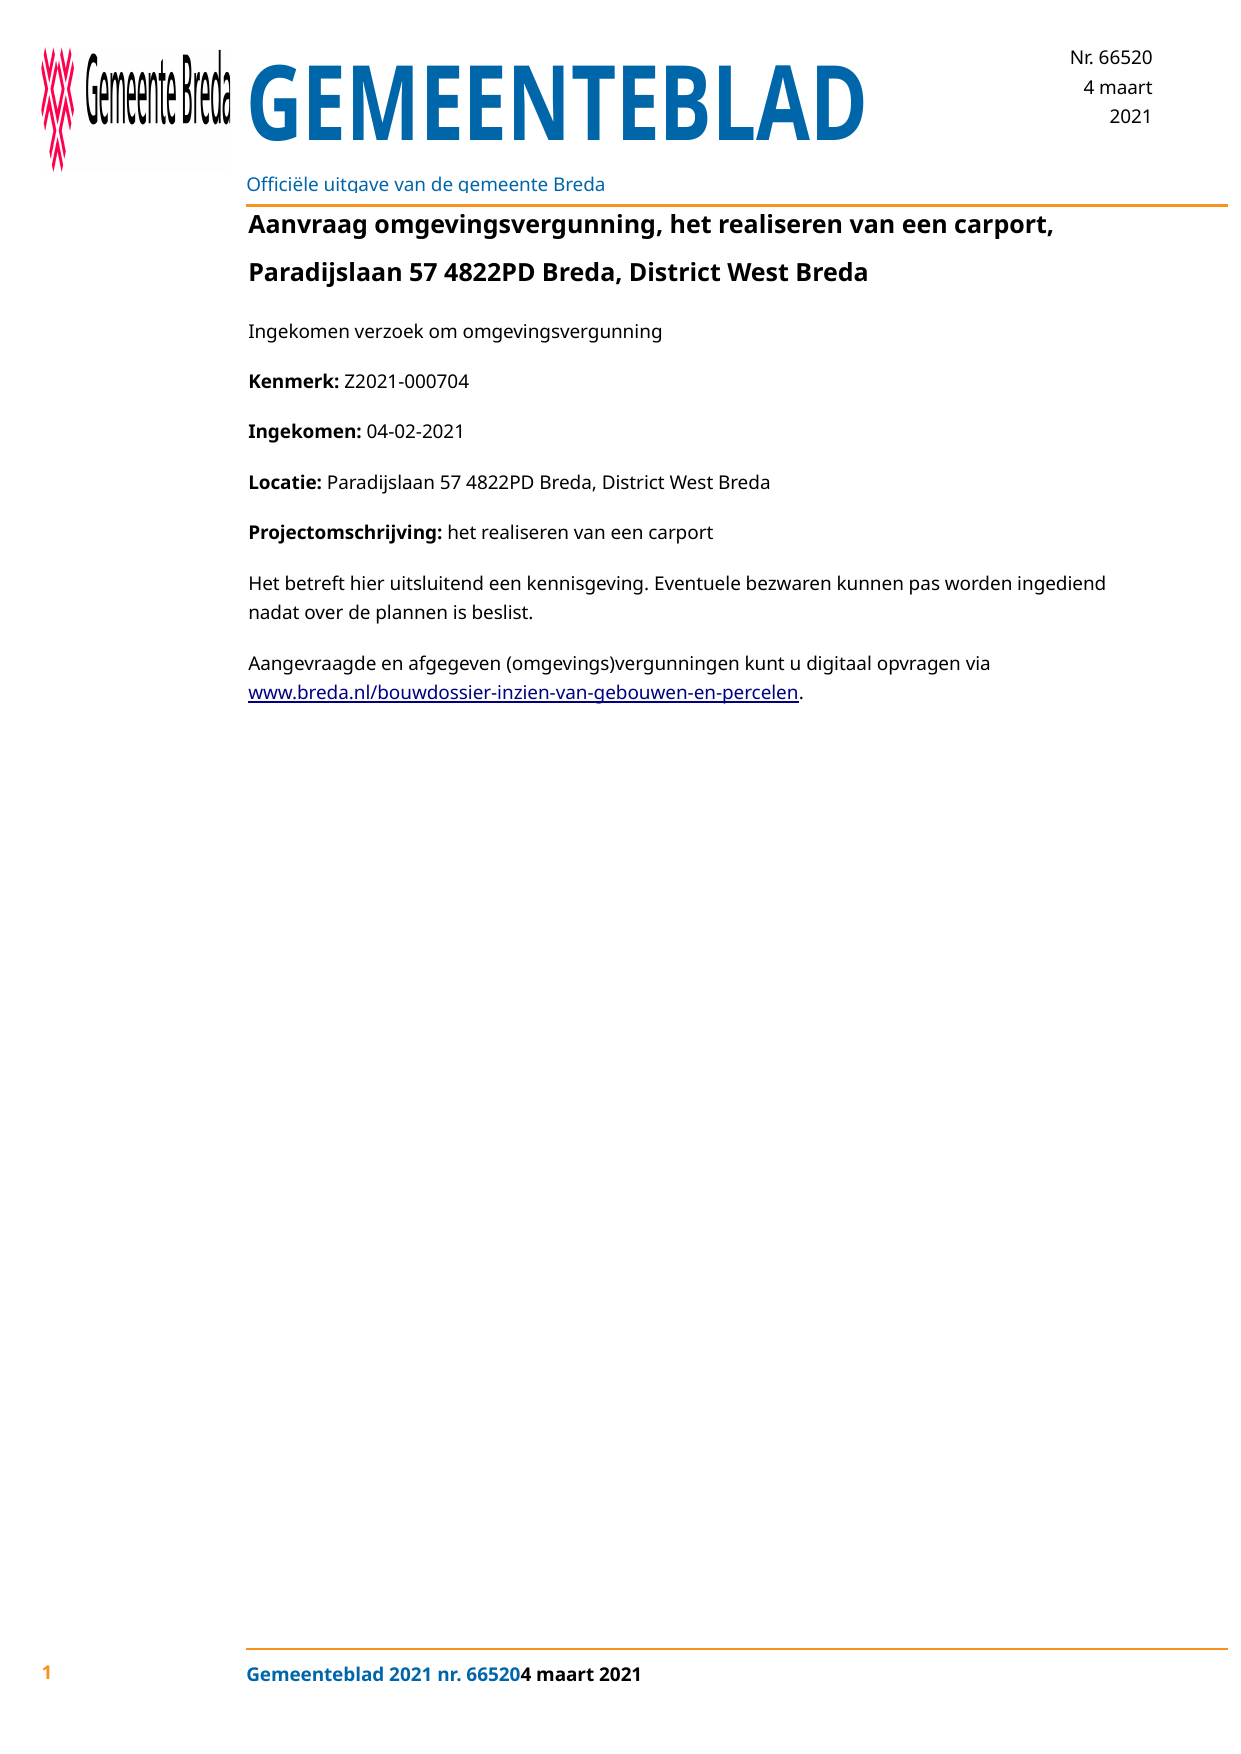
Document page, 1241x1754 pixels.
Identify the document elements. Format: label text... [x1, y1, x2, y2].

text Ingekomen verzoek om omgevingsvergunning [248, 318, 1152, 344]
text Projectomschrijving: het realiseren van een carport [248, 519, 1152, 545]
text Aangevraagde en afgegeven (omgevings)vergunningen kunt u digitaal opvragen via www.breda.nl/bouwdossier-inzien-van-gebouwen-en-percelen. [248, 650, 1152, 705]
picture [41, 47, 231, 172]
text Het betreft hier uitsluitend een kennisgeving. Eventuele bezwaren kunnen pas worden ingediend nadat over de plannen is beslist. [248, 570, 1152, 625]
text Aanvraag omgevingsvergunning, het realiseren van een carport, Paradijslaan 57 4822PD Breda, District West Breda [248, 207, 1152, 288]
text Locatie: Paradijslaan 57 4822PD Breda, District West Breda [248, 469, 1152, 495]
text Kenmerk: Z2021-000704 [248, 368, 1152, 394]
text Ingekomen: 04-02-2021 [248, 419, 1152, 444]
